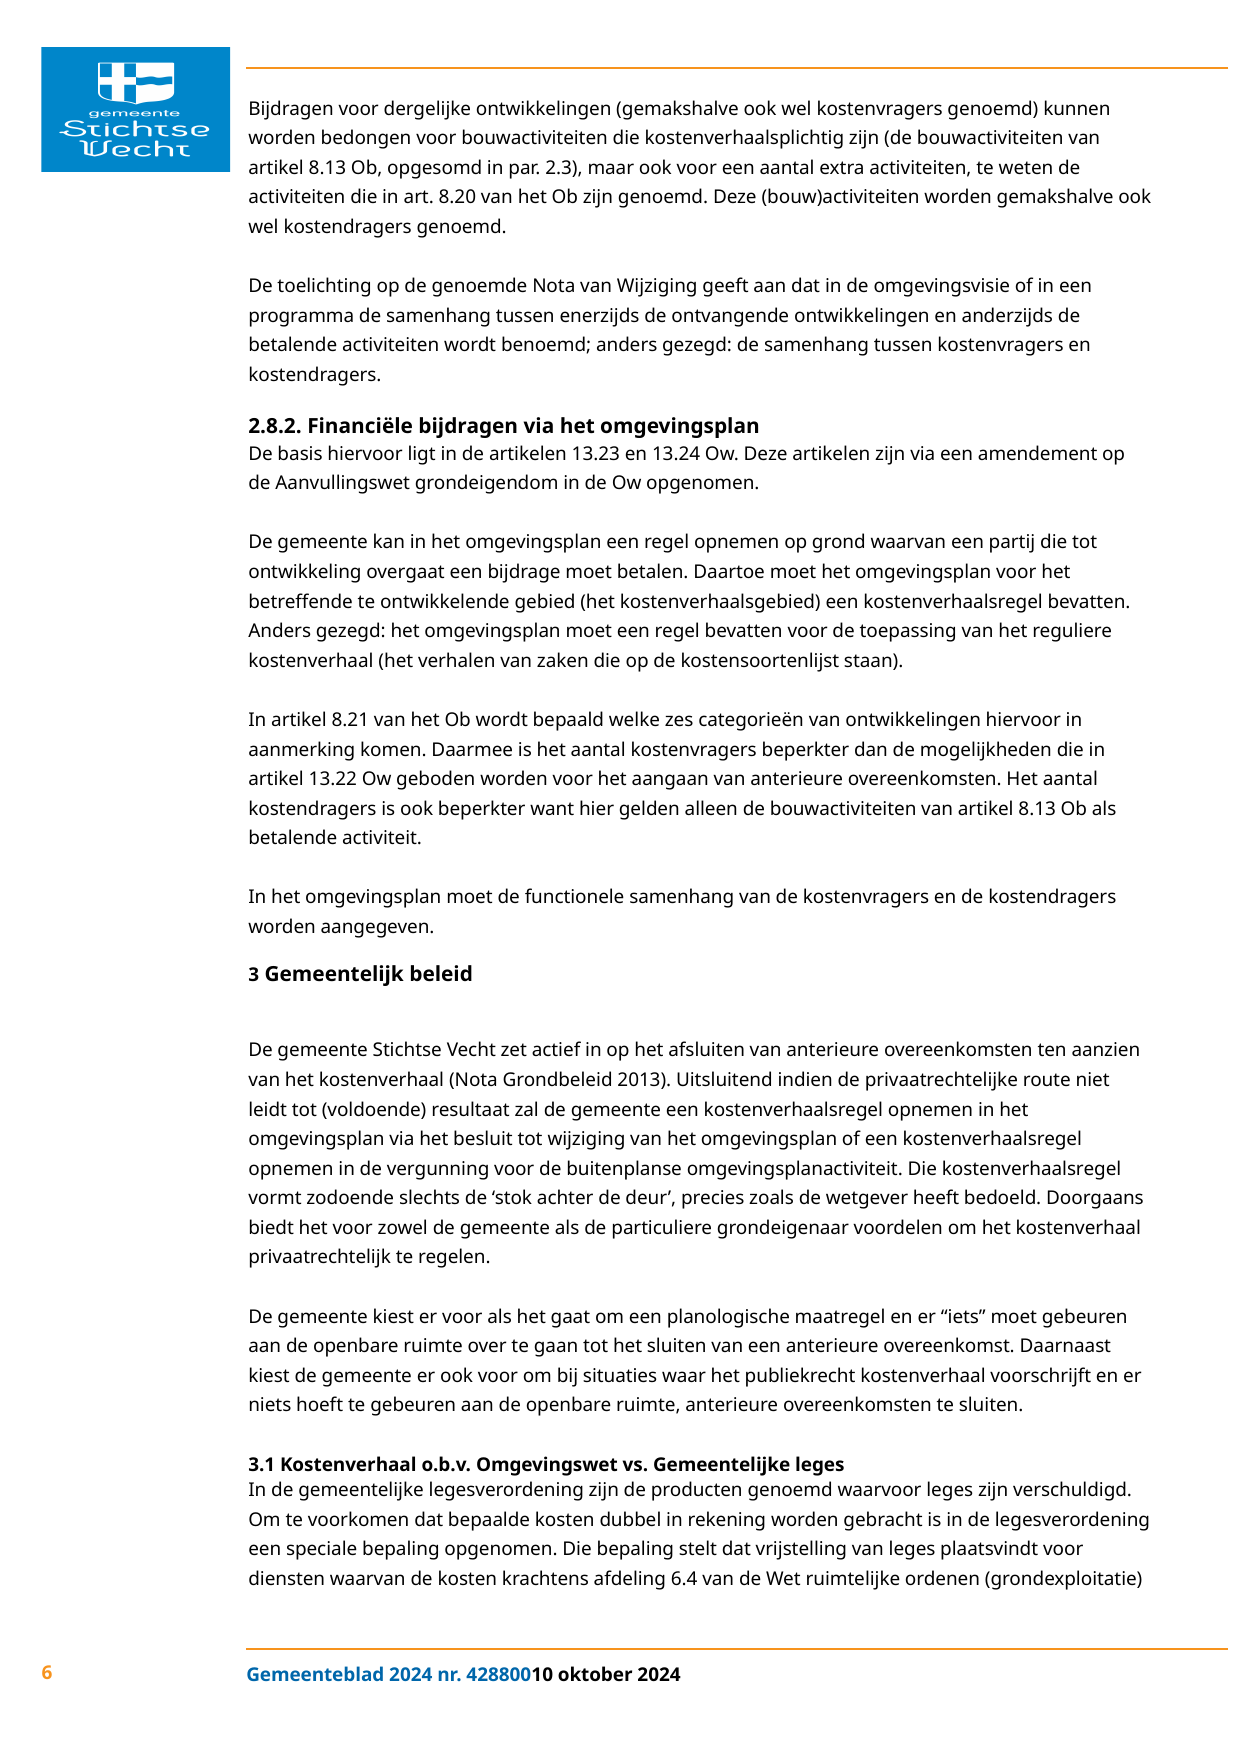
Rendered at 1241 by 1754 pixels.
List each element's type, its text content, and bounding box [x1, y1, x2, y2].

text 3.1 Kostenverhaal o.b.v. Omgevingswet vs. Gemeentelijke leges [248, 1451, 1152, 1476]
text In het omgevingsplan moet de functionele samenhang van de kostenvragers en de kostendragers worden aangegeven. [248, 884, 1152, 939]
text 3 Gemeentelijk beleid [248, 959, 1152, 987]
text De gemeente kiest er voor als het gaat om een planologische maatregel en er “iets” moet gebeuren aan de openbare ruimte over te gaan tot het sluiten van een anterieure overeenkomst. Daarnaast kiest de gemeente er ook voor om bij situaties waar het publiekrecht kostenverhaal voorschrijft en er niets hoeft te gebeuren aan de openbare ruimte, anterieure overeenkomsten te sluiten. [248, 1303, 1152, 1417]
text 2.8.2. Financiële bijdragen via het omgevingsplan [248, 411, 1152, 440]
text In de gemeentelijke legesverordening zijn de producten genoemd waarvoor leges zijn verschuldigd. [248, 1476, 1152, 1502]
text De toelichting op de genoemde Nota van Wijziging geeft aan dat in de omgevingsvisie of in een programma de samenhang tussen enerzijds de ontvangende ontwikkelingen en anderzijds de betalende activiteiten wordt benoemd; anders gezegd: de samenhang tussen kostenvragers en kostendragers. [248, 272, 1152, 387]
picture [137, 63, 174, 103]
text De basis hiervoor ligt in de artikelen 13.23 en 13.24 Ow. Deze artikelen zijn via een amendement op de Aanvullingswet grondeigendom in de Ow opgenomen. [248, 440, 1152, 495]
text Om te voorkomen dat bepaalde kosten dubbel in rekening worden gebracht is in de legesverordening een speciale bepaling opgenomen. Die bepaling stelt dat vrijstelling van leges plaatsvindt voor diensten waarvan de kosten krachtens afdeling 6.4 van de Wet ruimtelijke ordenen (grondexploitatie) [248, 1506, 1152, 1591]
text De gemeente kan in het omgevingsplan een regel opnemen op grond waarvan een partij die tot ontwikkeling overgaat een bijdrage moet betalen. Daartoe moet het omgevingsplan voor het betreffende te ontwikkelende gebied (het kostenverhaalsgebied) een kostenverhaalsregel bevatten. Anders gezegd: het omgevingsplan moet een regel bevatten voor de toepassing van het reguliere kostenverhaal (het verhalen van zaken die op de kostensoortenlijst staan). [248, 529, 1152, 673]
text In artikel 8.21 van het Ob wordt bepaald welke zes categorieën van ontwikkelingen hiervoor in aanmerking komen. Daarmee is het aantal kostenvragers beperkter dan de mogelijkheden die in artikel 13.22 Ow geboden worden voor het aangaan van anterieure overeenkomsten. Het aantal kostendragers is ook beperkter want hier gelden alleen de bouwactiviteiten van artikel 8.13 Ob als betalende activiteit. [248, 706, 1152, 850]
text Bijdragen voor dergelijke ontwikkelingen (gemakshalve ook wel kostenvragers genoemd) kunnen worden bedongen voor bouwactiviteiten die kostenverhaalsplichtig zijn (de bouwactiviteiten van artikel 8.13 Ob, opgesomd in par. 2.3), maar ook voor een aantal extra activiteiten, te weten de activiteiten die in art. 8.20 van het Ob zijn genoemd. Deze (bouw)activiteiten worden gemakshalve ook wel kostendragers genoemd. [248, 95, 1152, 239]
picture [99, 63, 135, 101]
text De gemeente Stichtse Vecht zet actief in op het afsluiten van anterieure overeenkomsten ten aanzien van het kostenverhaal (Nota Grondbeleid 2013). Uitsluitend indien de privaatrechtelijke route niet leidt tot (voldoende) resultaat zal de gemeente een kostenverhaalsregel opnemen in het omgevingsplan via het besluit tot wijziging van het omgevingsplan of een kostenverhaalsregel opnemen in de vergunning voor de buitenplanse omgevingsplanactiviteit. Die kostenverhaalsregel vormt zodoende slechts de ‘stok achter de deur’, precies zoals de wetgever heeft bedoeld. Doorgaans biedt het voor zowel de gemeente als de particuliere grondeigenaar voordelen om het kostenverhaal privaatrechtelijk te regelen. [248, 1037, 1152, 1269]
